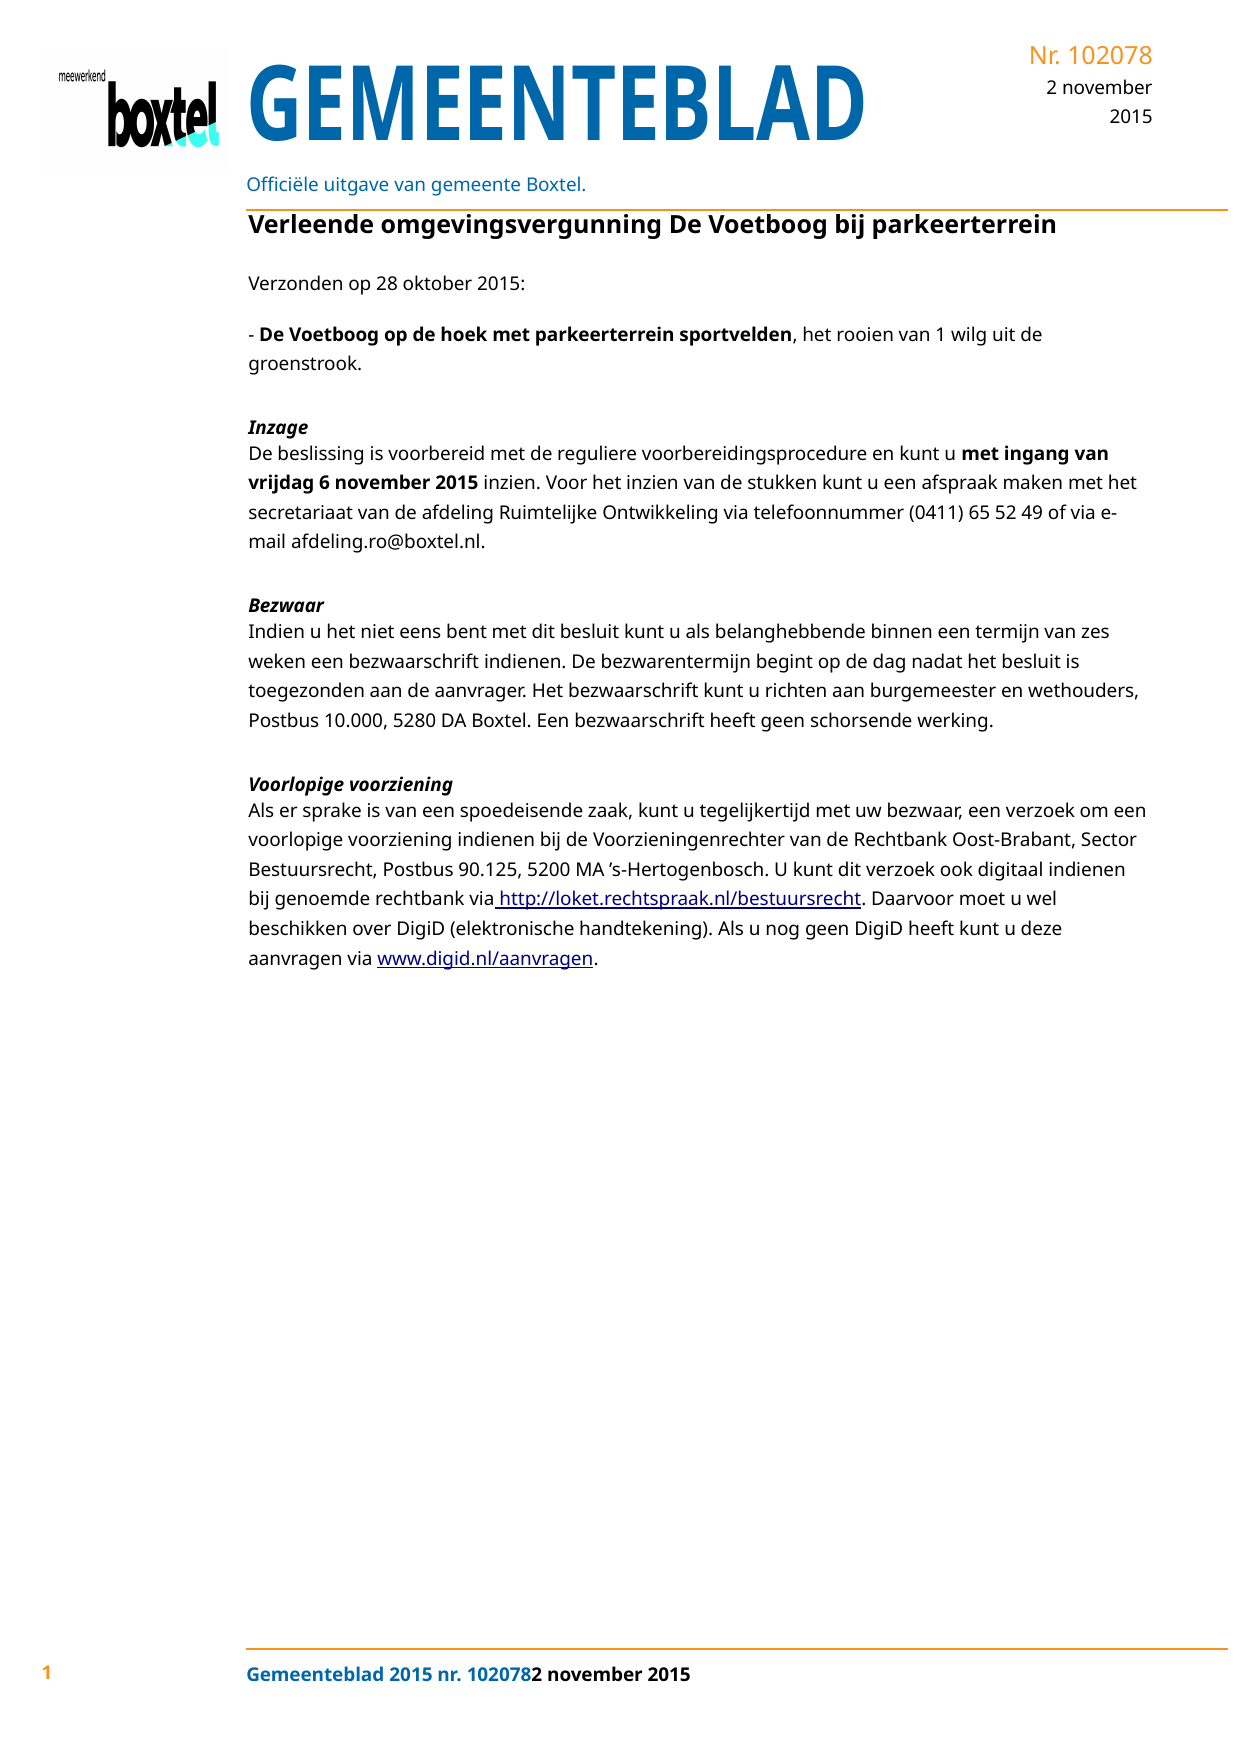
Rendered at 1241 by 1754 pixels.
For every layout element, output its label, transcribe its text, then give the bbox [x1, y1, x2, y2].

text De beslissing is voorbereid met de reguliere voorbereidingsprocedure en kunt u met ingang van vrijdag 6 november 2015 inzien. Voor het inzien van de stukken kunt u een afspraak maken met het secretariaat van de afdeling Ruimtelijke Ontwikkeling via telefoonnummer (0411) 65 52 49 of via e-mail afdeling.ro@boxtel.nl. [248, 440, 1152, 554]
text Verleende omgevingsvergunning De Voetboog bij parkeerterrein [248, 211, 1152, 241]
text Inzage [248, 414, 1152, 440]
text Verzonden op 28 oktober 2015: [248, 270, 1152, 296]
picture [41, 47, 231, 172]
text Voorlopige voorziening [248, 771, 1152, 797]
text Als er sprake is van een spoedeisende zaak, kunt u tegelijkertijd met uw bezwaar, een verzoek om een voorlopige voorziening indienen bij de Voorzieningenrechter van de Rechtbank Oost-Brabant, Sector Bestuursrecht, Postbus 90.125, 5200 MA ’s-Hertogenbosch. U kunt dit verzoek ook digitaal indienen bij genoemde rechtbank via http://loket.rechtspraak.nl/bestuursrecht. Daarvoor moet u wel beschikken over DigiD (elektronische handtekening). Als u nog geen DigiD heeft kunt u deze aanvragen via www.digid.nl/aanvragen. [248, 797, 1152, 971]
text Bezwaar [248, 593, 1152, 618]
text Indien u het niet eens bent met dit besluit kunt u als belanghebbende binnen een termijn van zes weken een bezwaarschrift indienen. De bezwarentermijn begint op de dag nadat het besluit is toegezonden aan de aanvrager. Het bezwaarschrift kunt u richten aan burgemeester en wethouders, Postbus 10.000, 5280 DA Boxtel. Een bezwaarschrift heeft geen schorsende werking. [248, 618, 1152, 733]
text - De Voetboog op de hoek met parkeerterrein sportvelden, het rooien van 1 wilg uit de groenstrook. [248, 321, 1152, 376]
